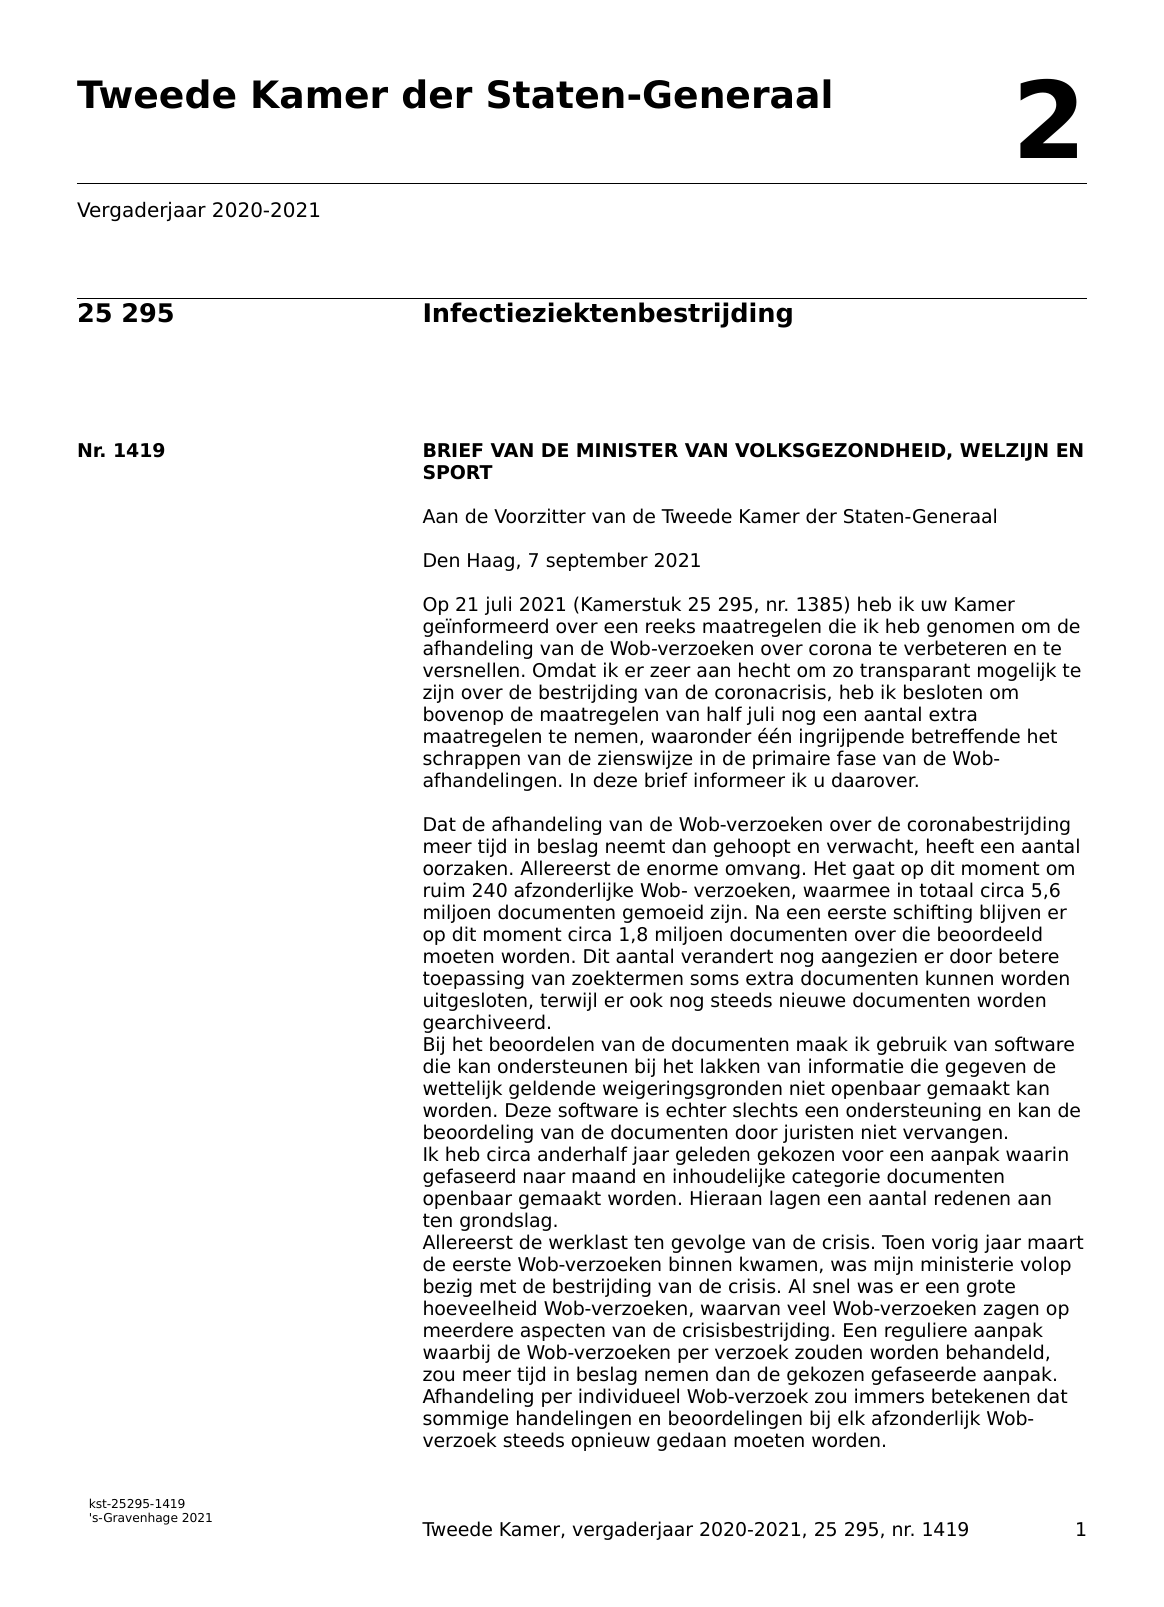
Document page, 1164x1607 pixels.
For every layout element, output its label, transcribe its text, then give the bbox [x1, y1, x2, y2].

table_cell Vergaderjaar 2020-2021 [77, 184, 1087, 298]
text Bij het beoordelen van de documenten maak ik gebruik van software die kan ondersteunen bij het lakken van informatie die gegeven de wettelijk geldende weigeringsgronden niet openbaar gemaakt kan worden. Deze software is echter slechts een ondersteuning en kan de beoordeling van de documenten door juristen niet vervangen. [422, 1034, 1087, 1144]
text Ik heb circa anderhalf jaar geleden gekozen voor een aanpak waarin gefaseerd naar maand en inhoudelijke categorie documenten openbaar gemaakt worden. Hieraan lagen een aantal redenen aan ten grondslag. [422, 1144, 1087, 1232]
text Den Haag, 7 september 2021 [422, 550, 1087, 572]
text 's-Gravenhage 2021 [88, 1511, 323, 1525]
text Dat de afhandeling van de Wob-verzoeken over de coronabestrijding meer tijd in beslag neemt dan gehoopt en verwacht, heeft een aantal oorzaken. Allereerst de enorme omvang. Het gaat op dit moment om ruim 240 afzonderlijke Wob- verzoeken, waarmee in totaal circa 5,6 miljoen documenten gemoeid zijn. Na een eerste schifting blijven er op dit moment circa 1,8 miljoen documenten over die beoordeeld moeten worden. Dit aantal verandert nog aangezien er door betere toepassing van zoektermen soms extra documenten kunnen worden uitgesloten, terwijl er ook nog steeds nieuwe documenten worden gearchiveerd. [422, 814, 1087, 1034]
table_header Tweede Kamer der Staten-Generaal [77, 59, 886, 183]
text Op 21 juli 2021 (Kamerstuk 25 295, nr. 1385) heb ik uw Kamer geïnformeerd over een reeks maatregelen die ik heb genomen om de afhandeling van de Wob-verzoeken over corona te verbeteren en te versnellen. Omdat ik er zeer aan hecht om zo transparant mogelijk te zijn over de bestrijding van de coronacrisis, heb ik besloten om bovenop de maatregelen van half juli nog een aantal extra maatregelen te nemen, waaronder één ingrijpende betreffende het schrappen van de zienswijze in de primaire fase van de Wob-afhandelingen. In deze brief informeer ik u daarover. [422, 594, 1087, 792]
text Aan de Voorzitter van de Tweede Kamer der Staten-Generaal [422, 506, 1087, 528]
text Allereerst de werklast ten gevolge van de crisis. Toen vorig jaar maart de eerste Wob-verzoeken binnen kwamen, was mijn ministerie volop bezig met de bestrijding van de crisis. Al snel was er een grote hoeveelheid Wob-verzoeken, waarvan veel Wob-verzoeken zagen op meerdere aspecten van de crisisbestrijding. Een reguliere aanpak waarbij de Wob-verzoeken per verzoek zouden worden behandeld, zou meer tijd in beslag nemen dan de gekozen gefaseerde aanpak. Afhandeling per individueel Wob-verzoek zou immers betekenen dat sommige handelingen en beoordelingen bij elk afzonderlijk Wob- verzoek steeds opnieuw gedaan moeten worden. [422, 1232, 1087, 1452]
subtitle Nr. 1419 BRIEF VAN DE MINISTER VAN VOLKSGEZONDHEID, WELZIJN EN SPORT [77, 440, 1087, 484]
table_header 2 [886, 59, 1087, 183]
subtitle 25 295 Infectieziektenbestrijding [77, 299, 1087, 329]
text kst-25295-1419 [88, 1497, 323, 1511]
